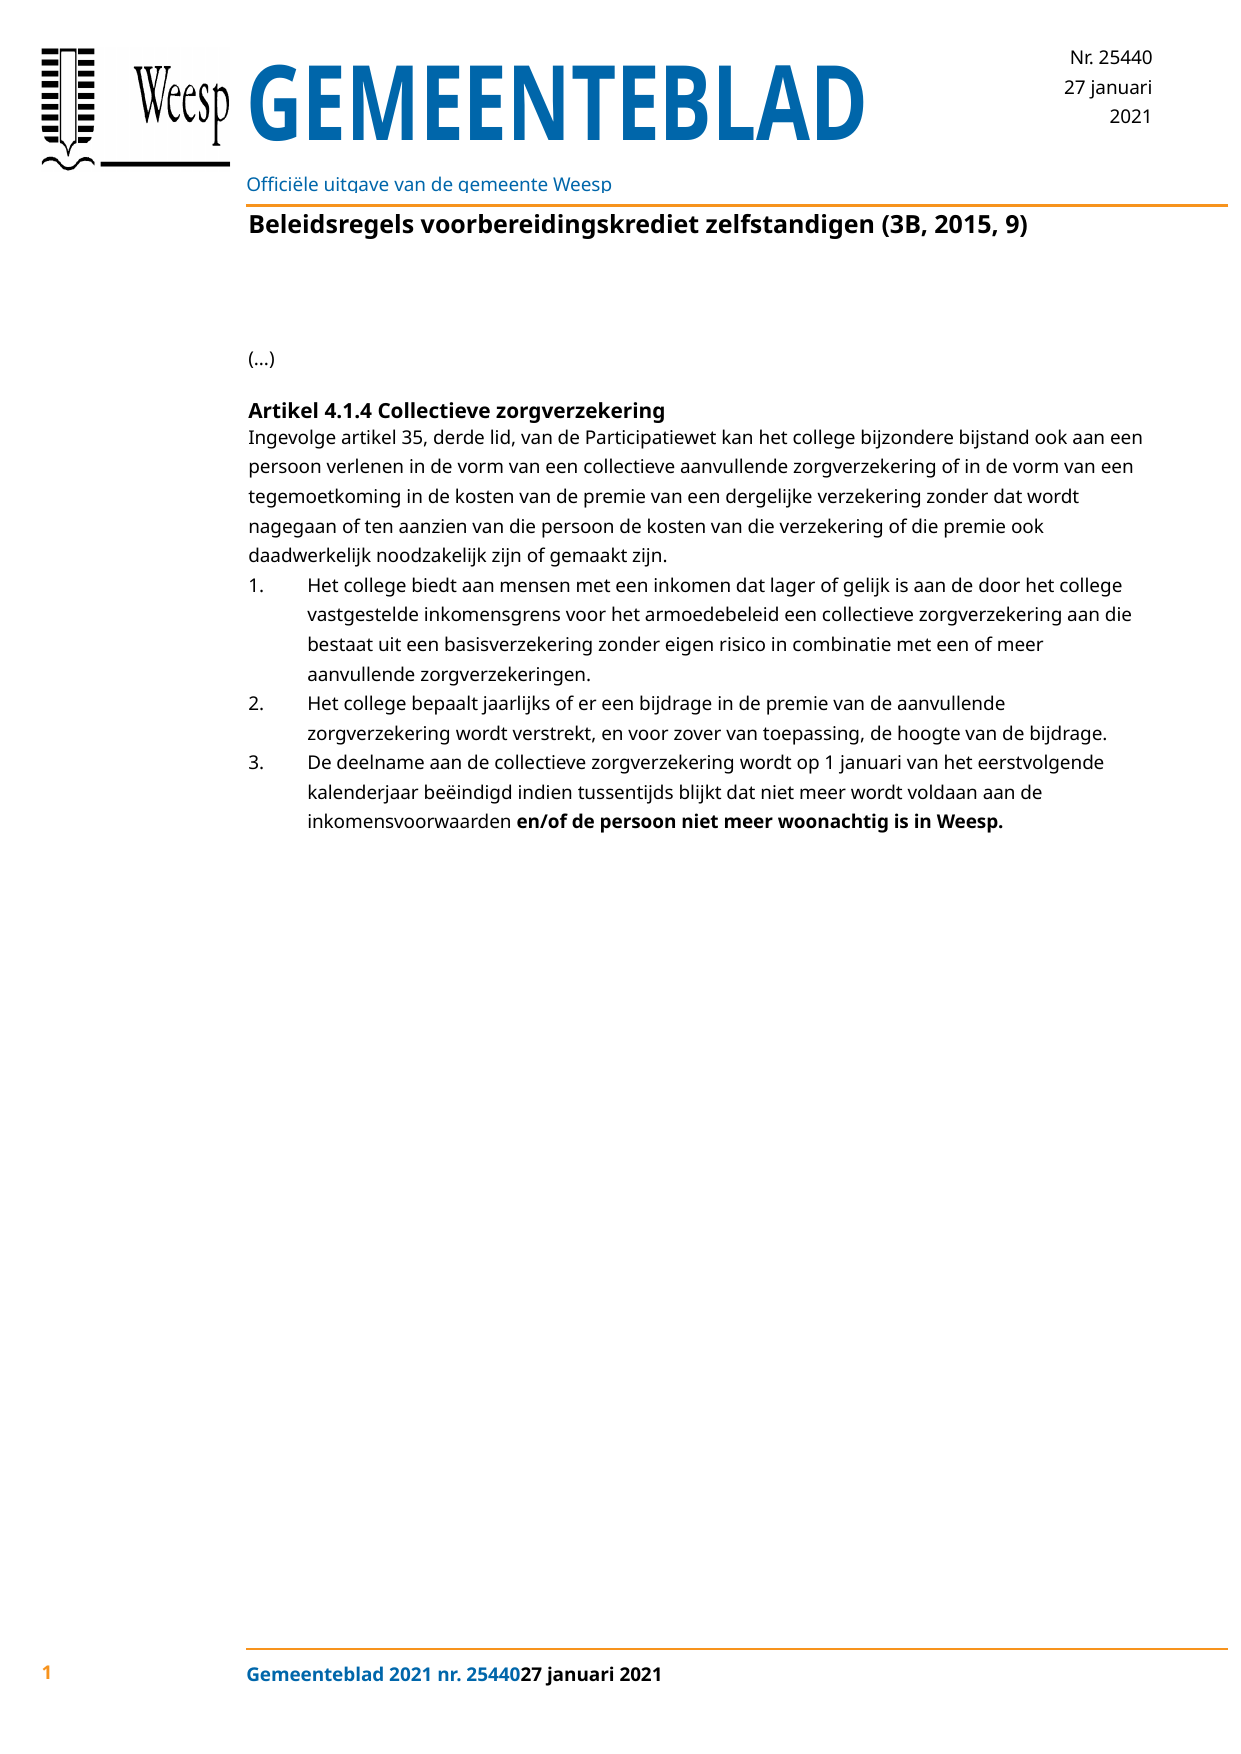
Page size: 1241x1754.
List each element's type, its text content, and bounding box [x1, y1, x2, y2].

list Het college biedt aan mensen met een inkomen dat lager of gelijk is aan de door het college vastgestelde inkomensgrens voor het armoedebeleid een collectieve zorgverzekering aan die bestaat uit een basisverzekering zonder eigen risico in combinatie met een of meer aanvullende zorgverzekeringen. [248, 572, 1152, 687]
list De deelname aan de collectieve zorgverzekering wordt op 1 januari van het eerstvolgende kalenderjaar beëindigd indien tussentijds blijkt dat niet meer wordt voldaan aan de inkomensvoorwaarden en/of de persoon niet meer woonachtig is in Weesp. [248, 749, 1152, 834]
text Beleidsregels voorbereidingskrediet zelfstandigen (3B, 2015, 9) [248, 207, 1152, 241]
text Artikel 4.1.4 Collectieve zorgverzekering [248, 396, 1152, 424]
list Het college bepaalt jaarlijks of er een bijdrage in de premie van de aanvullende zorgverzekering wordt verstrekt, en voor zover van toepassing, de hoogte van de bijdrage. [248, 690, 1152, 746]
text (...) [248, 345, 1152, 371]
text Ingevolge artikel 35, derde lid, van de Participatiewet kan het college bijzondere bijstand ook aan een persoon verlenen in de vorm van een collectieve aanvullende zorgverzekering of in de vorm van een tegemoetkoming in de kosten van de premie van een dergelijke verzekering zonder dat wordt nagegaan of ten aanzien van die persoon de kosten van die verzekering of die premie ook daadwerkelijk noodzakelijk zijn of gemaakt zijn. [248, 424, 1152, 568]
picture [41, 47, 231, 172]
